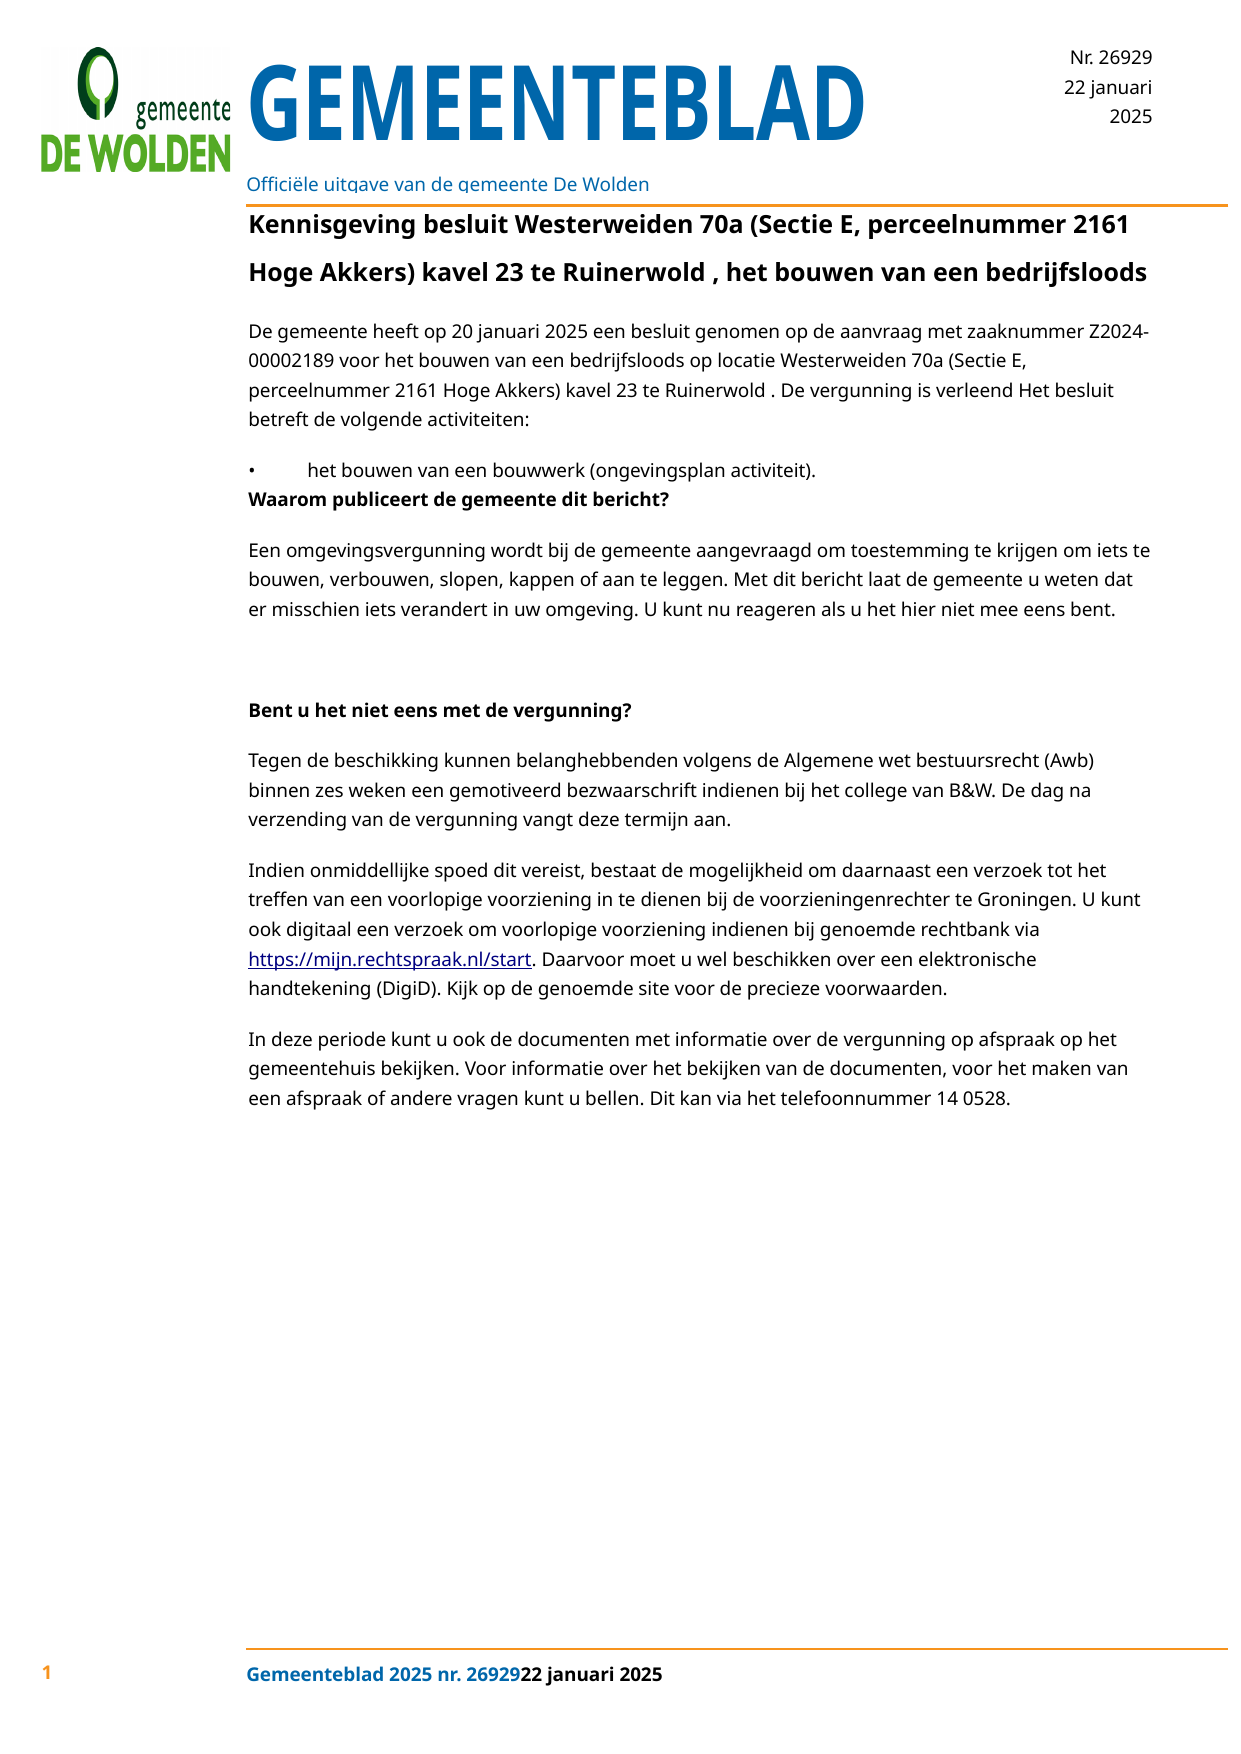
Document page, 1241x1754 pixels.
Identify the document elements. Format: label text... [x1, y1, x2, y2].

text Indien onmiddellijke spoed dit vereist, bestaat de mogelijkheid om daarnaast een verzoek tot het treffen van een voorlopige voorziening in te dienen bij de voorzieningenrechter te Groningen. U kunt ook digitaal een verzoek om voorlopige voorziening indienen bij genoemde rechtbank via https://mijn.rechtspraak.nl/start. Daarvoor moet u wel beschikken over een elektronische handtekening (DigiD). Kijk op de genoemde site voor de precieze voorwaarden. [248, 857, 1152, 1001]
list het bouwen van een bouwwerk (ongevingsplan activiteit). [248, 457, 1152, 483]
text Kennisgeving besluit Westerweiden 70a (Sectie E, perceelnummer 2161 Hoge Akkers) kavel 23 te Ruinerwold , het bouwen van een bedrijfsloods [248, 207, 1152, 288]
text Bent u het niet eens met de vergunning? [248, 697, 1152, 723]
text Tegen de beschikking kunnen belanghebbenden volgens de Algemene wet bestuursrecht (Awb) binnen zes weken een gemotiveerd bezwaarschrift indienen bij het college van B&W. De dag na verzending van de vergunning vangt deze termijn aan. [248, 747, 1152, 832]
text Waarom publiceert de gemeente dit bericht? [248, 487, 1152, 512]
text In deze periode kunt u ook de documenten met informatie over de vergunning op afspraak op het gemeentehuis bekijken. Voor informatie over het bekijken van de documenten, voor het maken van een afspraak of andere vragen kunt u bellen. Dit kan via het telefoonnummer 14 0528. [248, 1026, 1152, 1111]
text Een omgevingsvergunning wordt bij de gemeente aangevraagd om toestemming te krijgen om iets te bouwen, verbouwen, slopen, kappen of aan te leggen. Met dit bericht laat de gemeente u weten dat er misschien iets verandert in uw omgeving. U kunt nu reageren als u het hier niet mee eens bent. [248, 537, 1152, 622]
picture [41, 47, 231, 172]
text De gemeente heeft op 20 januari 2025 een besluit genomen op de aanvraag met zaaknummer Z2024-00002189 voor het bouwen van een bedrijfsloods op locatie Westerweiden 70a (Sectie E, perceelnummer 2161 Hoge Akkers) kavel 23 te Ruinerwold . De vergunning is verleend Het besluit betreft de volgende activiteiten: [248, 318, 1152, 432]
